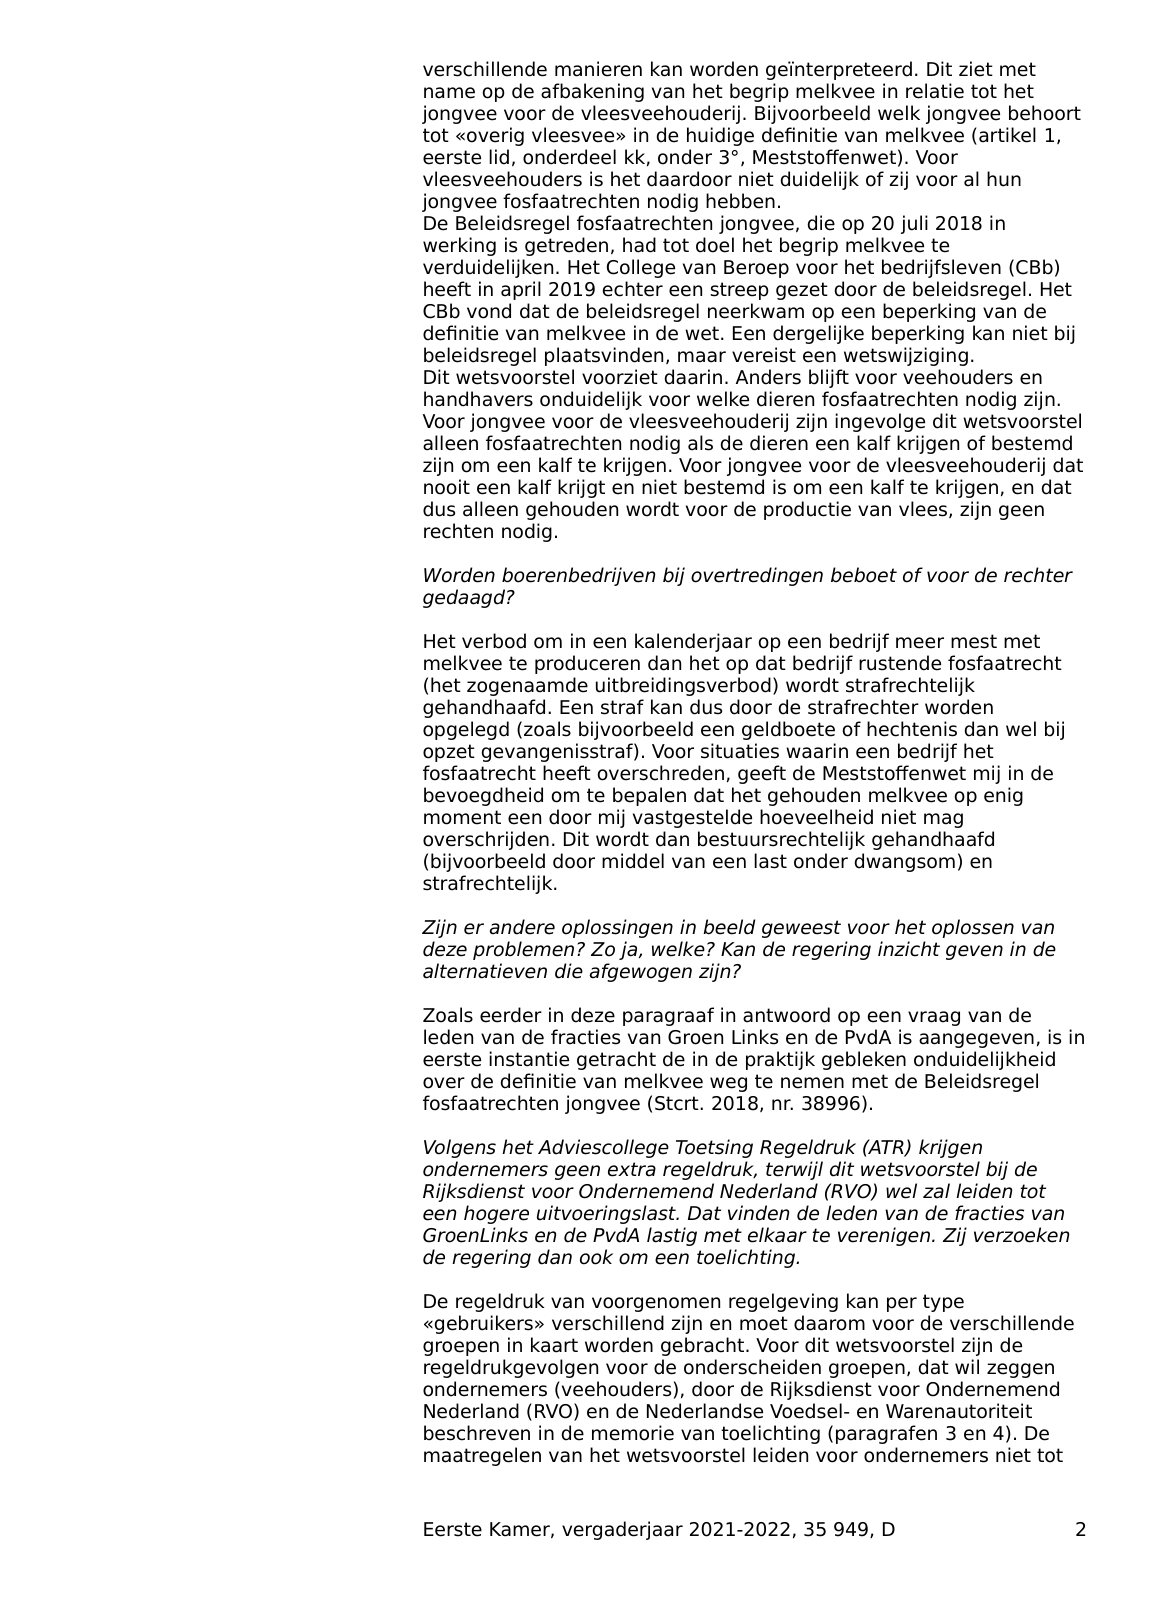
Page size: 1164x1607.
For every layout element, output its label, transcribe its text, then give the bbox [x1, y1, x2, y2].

text Worden boerenbedrijven bij overtredingen beboet of voor de rechter gedaagd? [422, 565, 1087, 609]
text fosfaatrecht heeft overschreden, geeft de Meststoffenwet mij in de bevoegdheid om te bepalen dat het gehouden melkvee op enig moment een door mij vastgestelde hoeveelheid niet mag overschrijden. Dit wordt dan bestuursrechtelijk gehandhaafd (bijvoorbeeld door middel van een last onder dwangsom) en strafrechtelijk. [422, 763, 1087, 895]
text Het verbod om in een kalenderjaar op een bedrijf meer mest met melkvee te produceren dan het op dat bedrijf rustende fosfaatrecht (het zogenaamde uitbreidingsverbod) wordt strafrechtelijk gehandhaafd. Een straf kan dus door de strafrechter worden opgelegd (zoals bijvoorbeeld een geldboete of hechtenis dan wel bij opzet gevangenisstraf). Voor situaties waarin een bedrijf het [422, 631, 1087, 763]
text Dit wetsvoorstel voorziet daarin. Anders blijft voor veehouders en handhavers onduidelijk voor welke dieren fosfaatrechten nodig zijn. [422, 367, 1087, 411]
text Zoals eerder in deze paragraaf in antwoord op een vraag van de leden van de fracties van Groen Links en de PvdA is aangegeven, is in eerste instantie getracht de in de praktijk gebleken onduidelijkheid over de definitie van melkvee weg te nemen met de Beleidsregel fosfaatrechten jongvee (Stcrt. 2018, nr. 38996). [422, 1005, 1087, 1115]
text De Beleidsregel fosfaatrechten jongvee, die op 20 juli 2018 in werking is getreden, had tot doel het begrip melkvee te verduidelijken. Het College van Beroep voor het bedrijfsleven (CBb) heeft in april 2019 echter een streep gezet door de beleidsregel. Het CBb vond dat de beleidsregel neerkwam op een beperking van de definitie van melkvee in de wet. Een dergelijke beperking kan niet bij beleidsregel plaatsvinden, maar vereist een wetswijziging. [422, 213, 1087, 367]
text Volgens het Adviescollege Toetsing Regeldruk (ATR) krijgen ondernemers geen extra regeldruk, terwijl dit wetsvoorstel bij de Rijksdienst voor Ondernemend Nederland (RVO) wel zal leiden tot een hogere uitvoeringslast. Dat vinden de leden van de fracties van GroenLinks en de PvdA lastig met elkaar te verenigen. Zij verzoeken de regering dan ook om een toelichting. [422, 1137, 1087, 1269]
text Voor jongvee voor de vleesveehouderij zijn ingevolge dit wetsvoorstel alleen fosfaatrechten nodig als de dieren een kalf krijgen of bestemd zijn om een kalf te krijgen. Voor jongvee voor de vleesveehouderij dat nooit een kalf krijgt en niet bestemd is om een kalf te krijgen, en dat dus alleen gehouden wordt voor de productie van vlees, zijn geen rechten nodig. [422, 411, 1087, 543]
text De regeldruk van voorgenomen regelgeving kan per type «gebruikers» verschillend zijn en moet daarom voor de verschillende groepen in kaart worden gebracht. Voor dit wetsvoorstel zijn de regeldrukgevolgen voor de onderscheiden groepen, dat wil zeggen ondernemers (veehouders), door de Rijksdienst voor Ondernemend Nederland (RVO) en de Nederlandse Voedsel- en Warenautoriteit beschreven in de memorie van toelichting (paragrafen 3 en 4). De maatregelen van het wetsvoorstel leiden voor ondernemers niet tot [422, 1291, 1087, 1467]
text verschillende manieren kan worden geïnterpreteerd. Dit ziet met name op de afbakening van het begrip melkvee in relatie tot het jongvee voor de vleesveehouderij. Bijvoorbeeld welk jongvee behoort tot «overig vleesvee» in de huidige definitie van melkvee (artikel 1, eerste lid, onderdeel kk, onder 3°, Meststoffenwet). Voor vleesveehouders is het daardoor niet duidelijk of zij voor al hun jongvee fosfaatrechten nodig hebben. [422, 59, 1087, 213]
text Zijn er andere oplossingen in beeld geweest voor het oplossen van deze problemen? Zo ja, welke? Kan de regering inzicht geven in de alternatieven die afgewogen zijn? [422, 917, 1087, 983]
